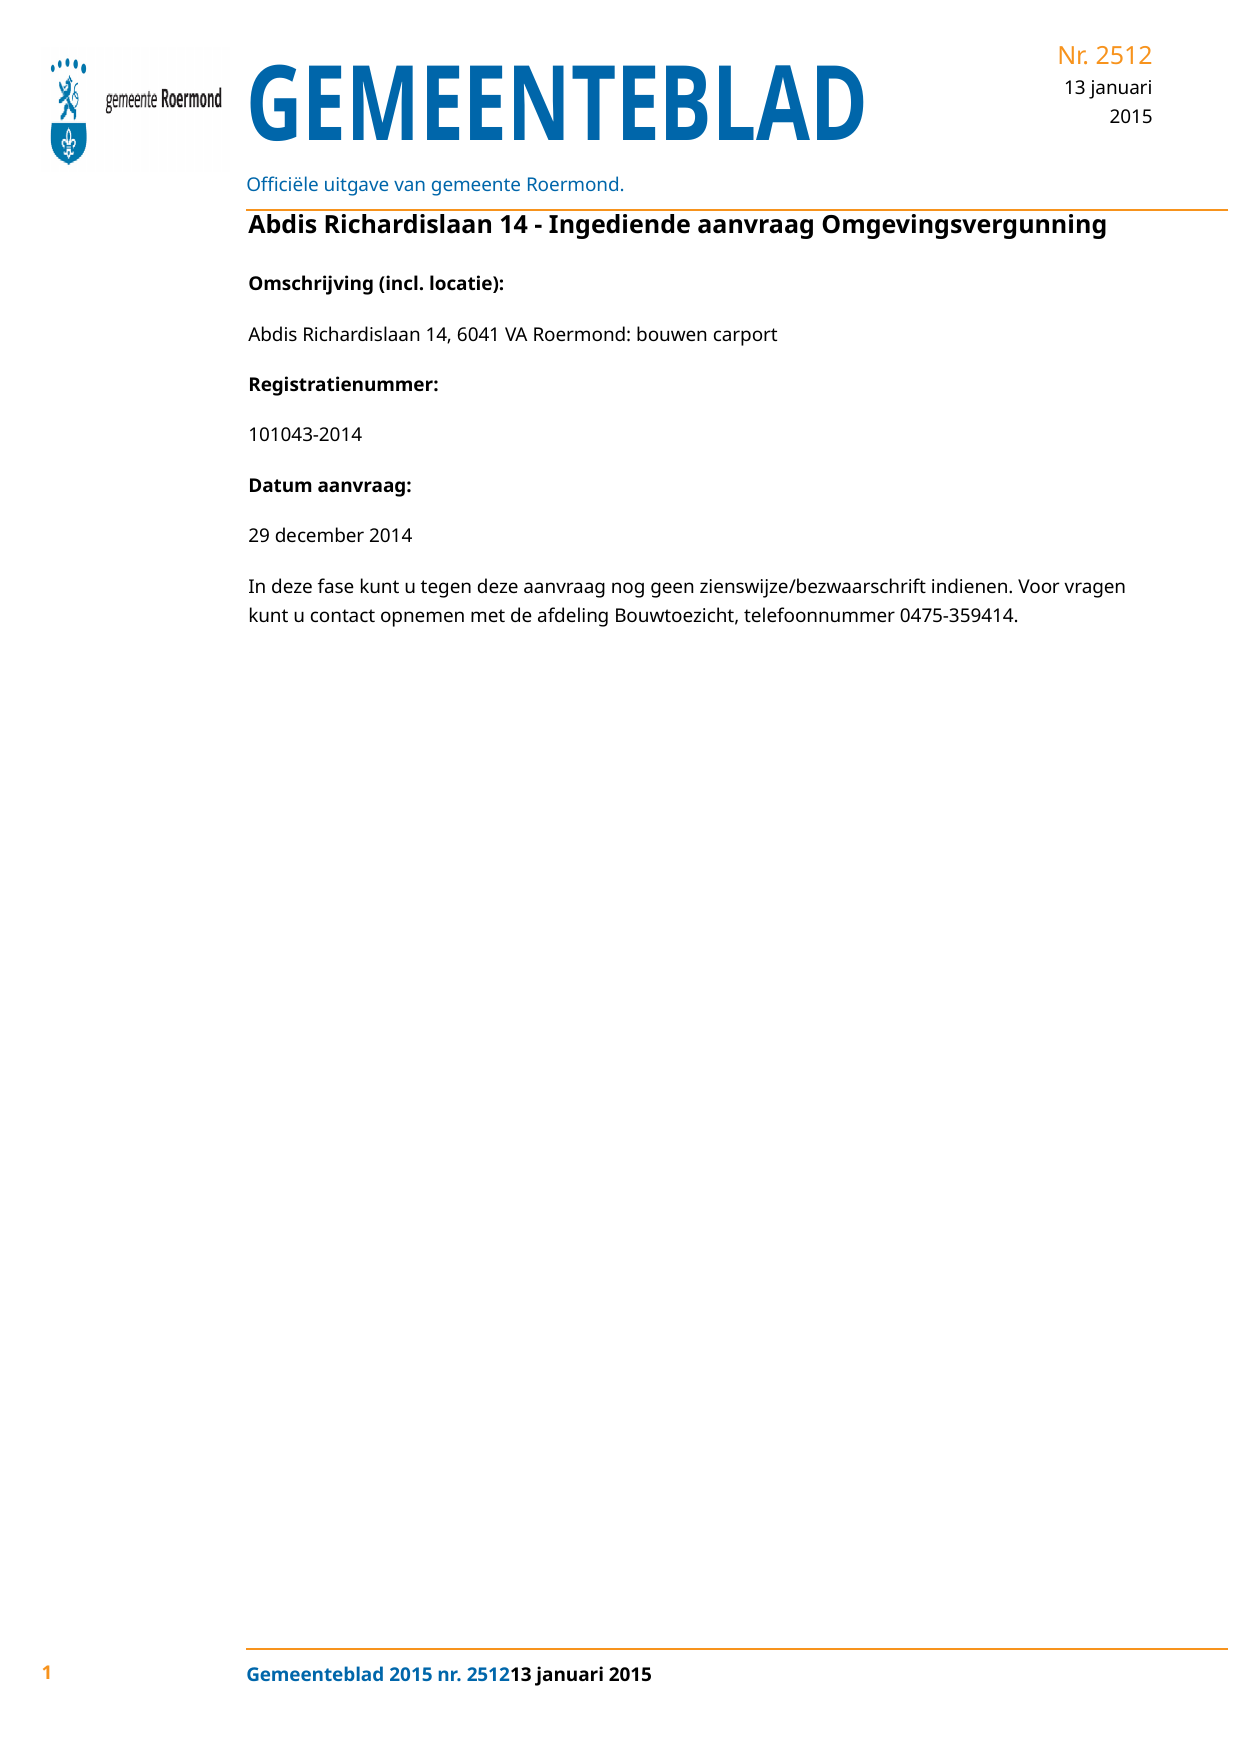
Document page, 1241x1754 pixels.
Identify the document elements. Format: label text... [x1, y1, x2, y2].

text Abdis Richardislaan 14 - Ingediende aanvraag Omgevingsvergunning [248, 211, 1152, 241]
text Abdis Richardislaan 14, 6041 VA Roermond: bouwen carport [248, 321, 1152, 346]
text Datum aanvraag: [248, 472, 1152, 498]
text 29 december 2014 [248, 522, 1152, 548]
text 101043-2014 [248, 422, 1152, 447]
text In deze fase kunt u tegen deze aanvraag nog geen zienswijze/bezwaarschrift indienen. Voor vragen kunt u contact opnemen met de afdeling Bouwtoezicht, telefoonnummer 0475-359414. [248, 573, 1152, 628]
text Omschrijving (incl. locatie): [248, 270, 1152, 296]
picture [41, 47, 231, 172]
text Registratienummer: [248, 371, 1152, 397]
